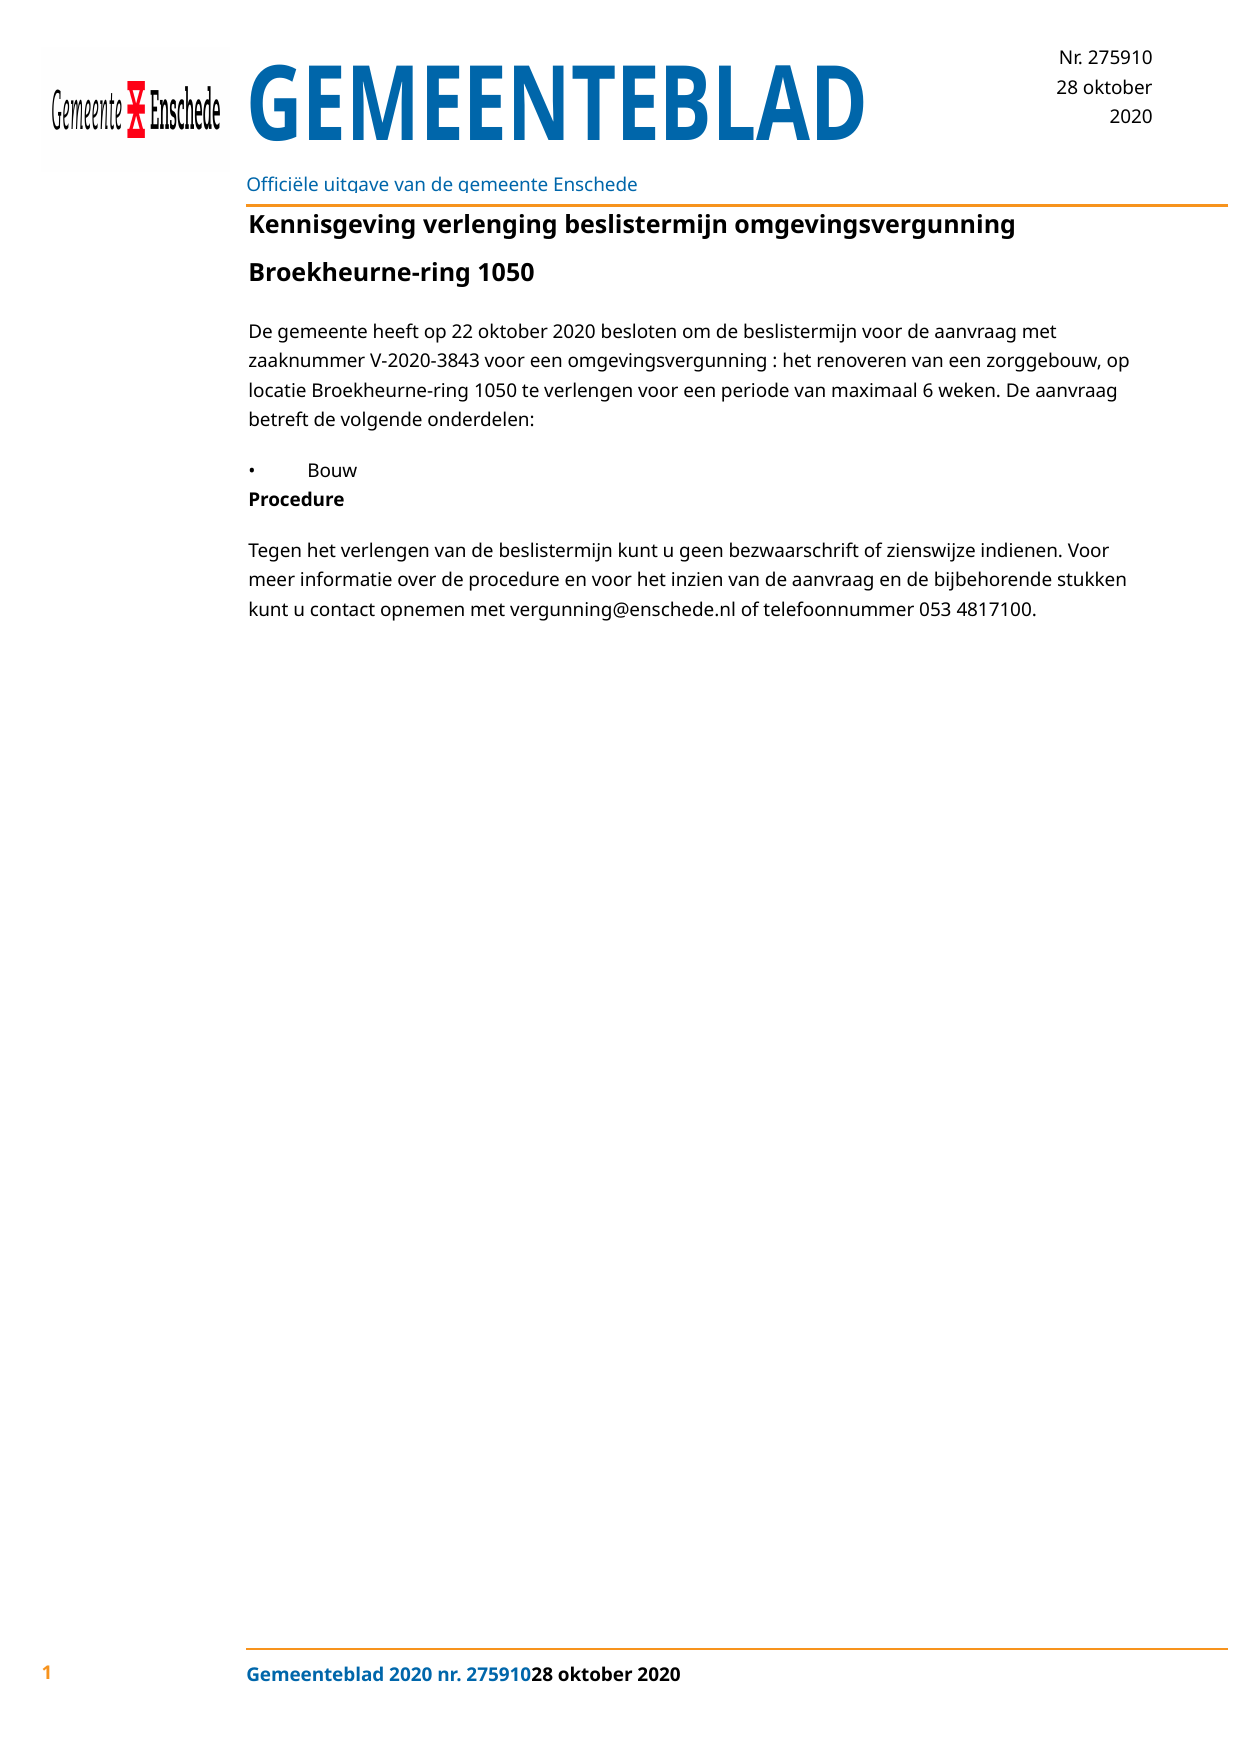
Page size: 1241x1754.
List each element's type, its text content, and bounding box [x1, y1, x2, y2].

text Kennisgeving verlenging beslistermijn omgevingsvergunning Broekheurne-ring 1050 [248, 207, 1152, 288]
text Procedure [248, 487, 1152, 512]
list Bouw [248, 457, 1152, 483]
picture [41, 47, 231, 172]
text De gemeente heeft op 22 oktober 2020 besloten om de beslistermijn voor de aanvraag met zaaknummer V-2020-3843 voor een omgevingsvergunning : het renoveren van een zorggebouw, op locatie Broekheurne-ring 1050 te verlengen voor een periode van maximaal 6 weken. De aanvraag betreft de volgende onderdelen: [248, 318, 1152, 432]
text Tegen het verlengen van de beslistermijn kunt u geen bezwaarschrift of zienswijze indienen. Voor meer informatie over de procedure en voor het inzien van de aanvraag en de bijbehorende stukken kunt u contact opnemen met vergunning@enschede.nl of telefoonnummer 053 4817100. [248, 537, 1152, 622]
